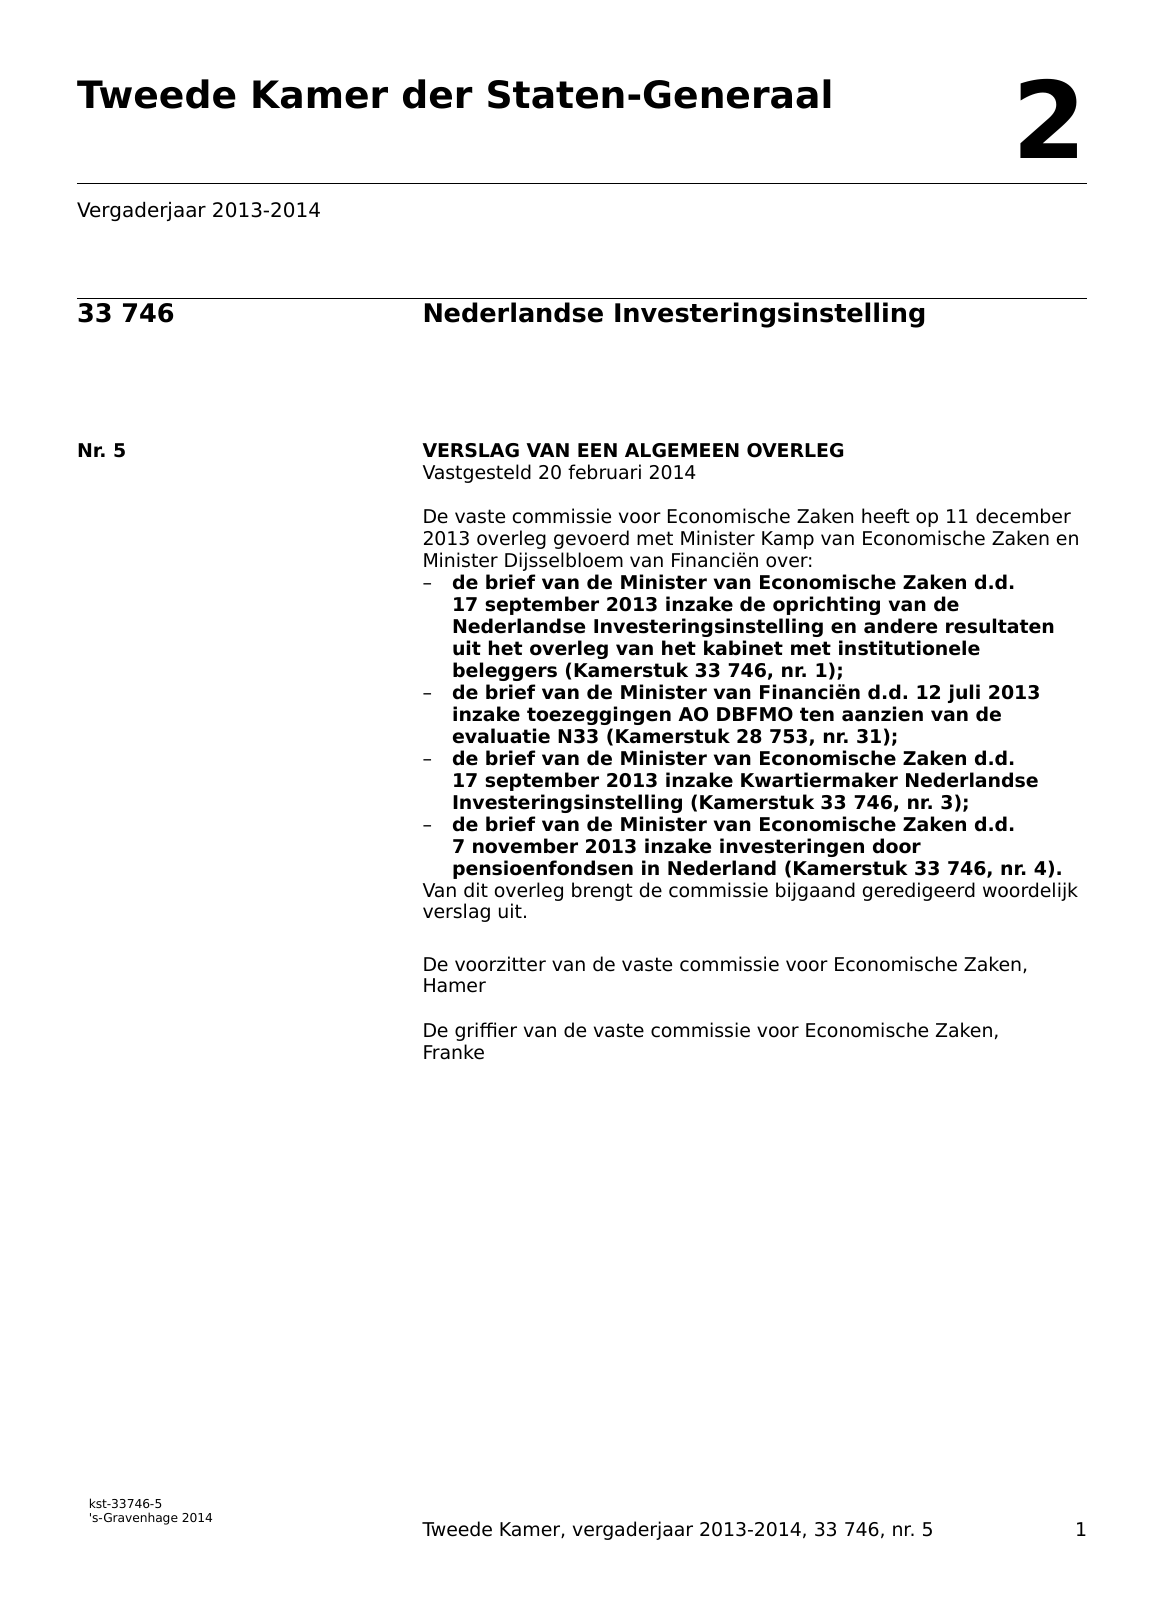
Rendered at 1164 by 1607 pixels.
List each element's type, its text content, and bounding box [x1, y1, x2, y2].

text – de brief van de Minister van Economische Zaken d.d. 7 november 2013 inzake investeringen door pensioenfondsen in Nederland (Kamerstuk 33 746, nr. 4). [422, 813, 1087, 879]
text – de brief van de Minister van Economische Zaken d.d. 17 september 2013 inzake Kwartiermaker Nederlandse Investeringsinstelling (Kamerstuk 33 746, nr. 3); [422, 748, 1087, 813]
table_header Tweede Kamer der Staten-Generaal [77, 59, 886, 183]
text De voorzitter van de vaste commissie voor Economische Zaken, Hamer [422, 953, 1087, 997]
text 's-Gravenhage 2014 [88, 1511, 323, 1525]
table_cell Vergaderjaar 2013-2014 [77, 184, 1087, 298]
text – de brief van de Minister van Economische Zaken d.d. 17 september 2013 inzake de oprichting van de Nederlandse Investeringsinstelling en andere resultaten uit het overleg van het kabinet met institutionele beleggers (Kamerstuk 33 746, nr. 1); [422, 572, 1087, 682]
subtitle Nr. 5 VERSLAG VAN EEN ALGEMEEN OVERLEG [77, 440, 1087, 462]
text Vastgesteld 20 februari 2014 [422, 462, 1087, 484]
text – de brief van de Minister van Financiën d.d. 12 juli 2013 inzake toezeggingen AO DBFMO ten aanzien van de evaluatie N33 (Kamerstuk 28 753, nr. 31); [422, 682, 1087, 748]
text De griffier van de vaste commissie voor Economische Zaken, Franke [422, 1019, 1087, 1063]
text Van dit overleg brengt de commissie bijgaand geredigeerd woordelijk verslag uit. [422, 879, 1087, 923]
text kst-33746-5 [88, 1497, 323, 1511]
table_header 2 [886, 59, 1087, 183]
text De vaste commissie voor Economische Zaken heeft op 11 december 2013 overleg gevoerd met Minister Kamp van Economische Zaken en Minister Dijsselbloem van Financiën over: [422, 506, 1087, 572]
subtitle 33 746 Nederlandse Investeringsinstelling [77, 299, 1087, 329]
